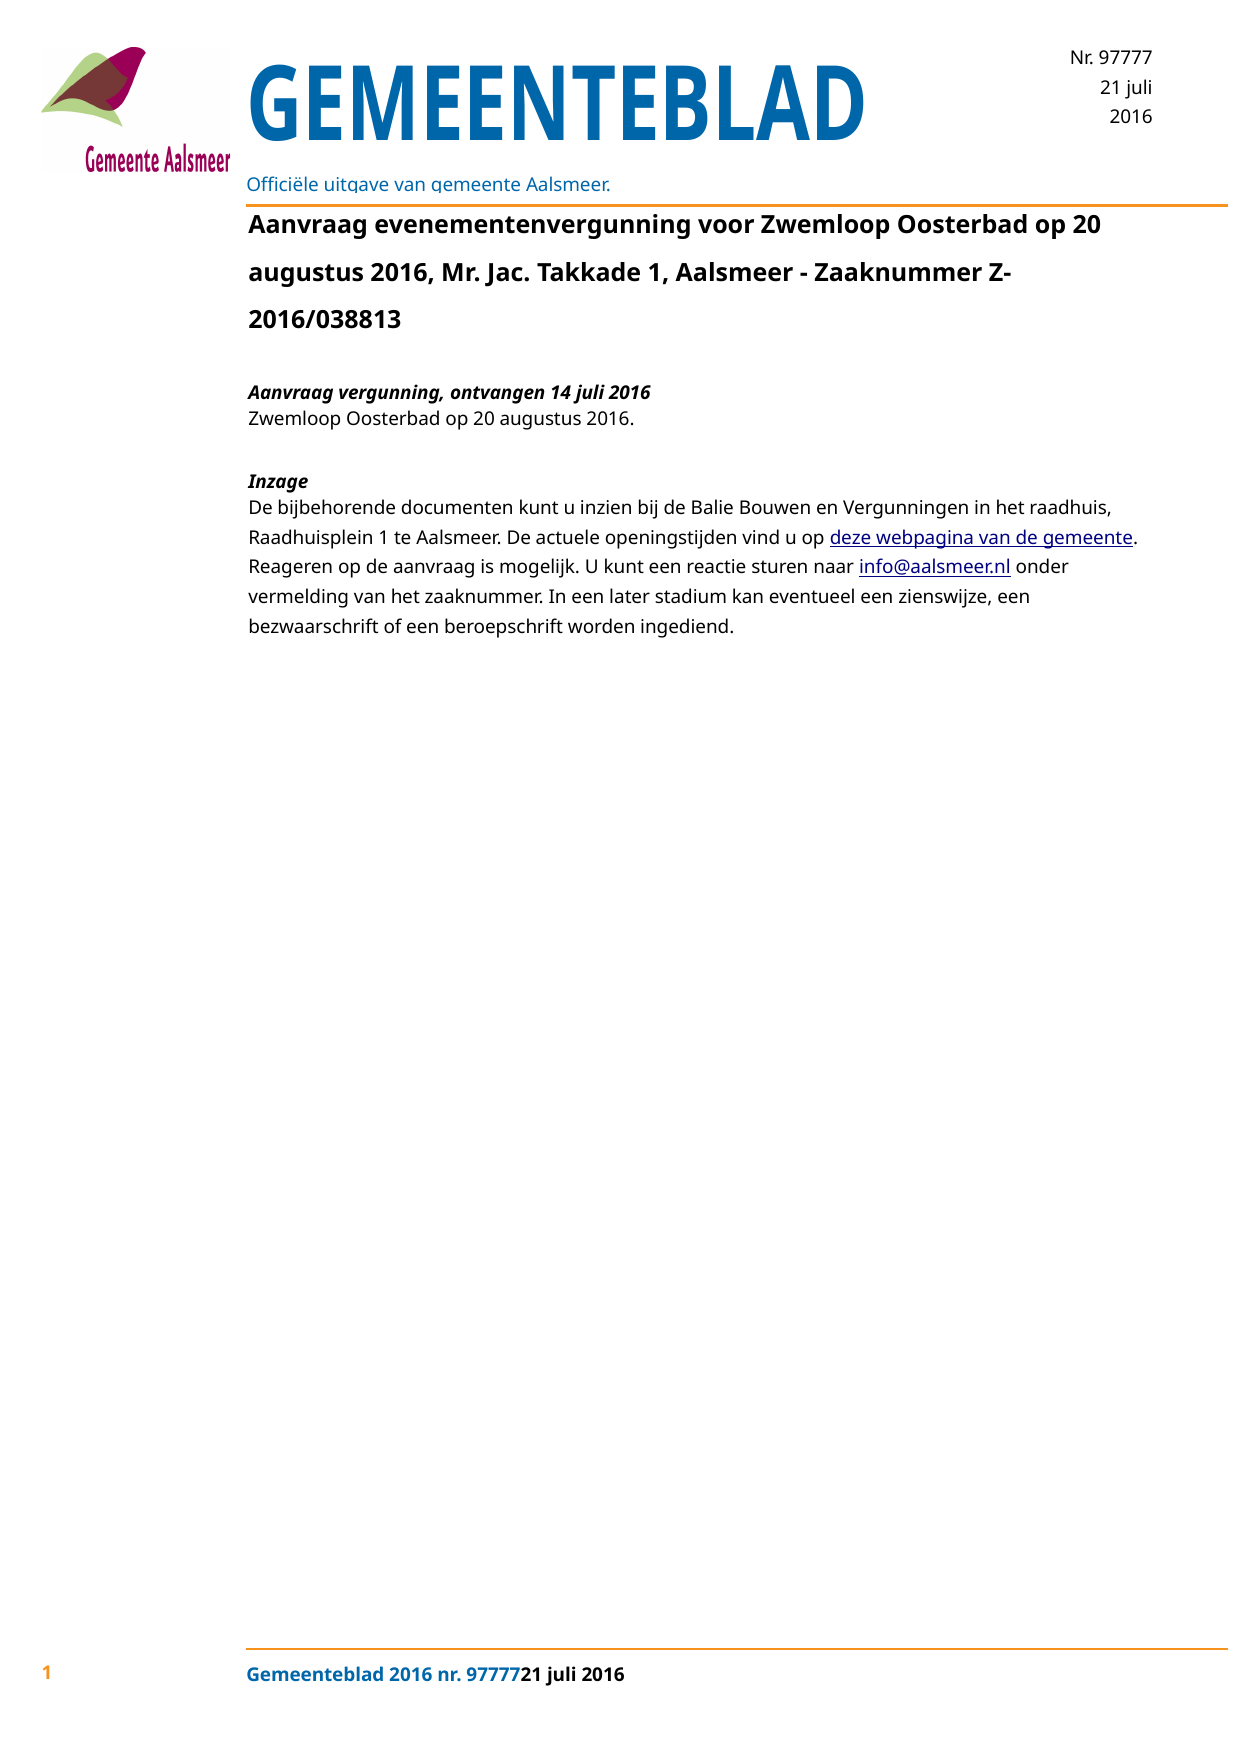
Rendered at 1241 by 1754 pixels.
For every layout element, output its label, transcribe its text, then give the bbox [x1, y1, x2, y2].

picture [41, 47, 231, 172]
text Inzage [248, 469, 1152, 494]
text Aanvraag evenementenvergunning voor Zwemloop Oosterbad op 20 augustus 2016, Mr. Jac. Takkade 1, Aalsmeer - Zaaknummer Z-2016/038813 [248, 207, 1152, 336]
text De bijbehorende documenten kunt u inzien bij de Balie Bouwen en Vergunningen in het raadhuis, Raadhuisplein 1 te Aalsmeer. De actuele openingstijden vind u op deze webpagina van de gemeente. Reageren op de aanvraag is mogelijk. U kunt een reactie sturen naar info@aalsmeer.nl onder vermelding van het zaaknummer. In een later stadium kan eventueel een zienswijze, een bezwaarschrift of een beroepschrift worden ingediend. [248, 494, 1152, 638]
text Aanvraag vergunning, ontvangen 14 juli 2016 [248, 379, 1152, 405]
text ​ [248, 663, 1152, 689]
text Zwemloop Oosterbad op 20 augustus 2016. [248, 405, 1152, 431]
